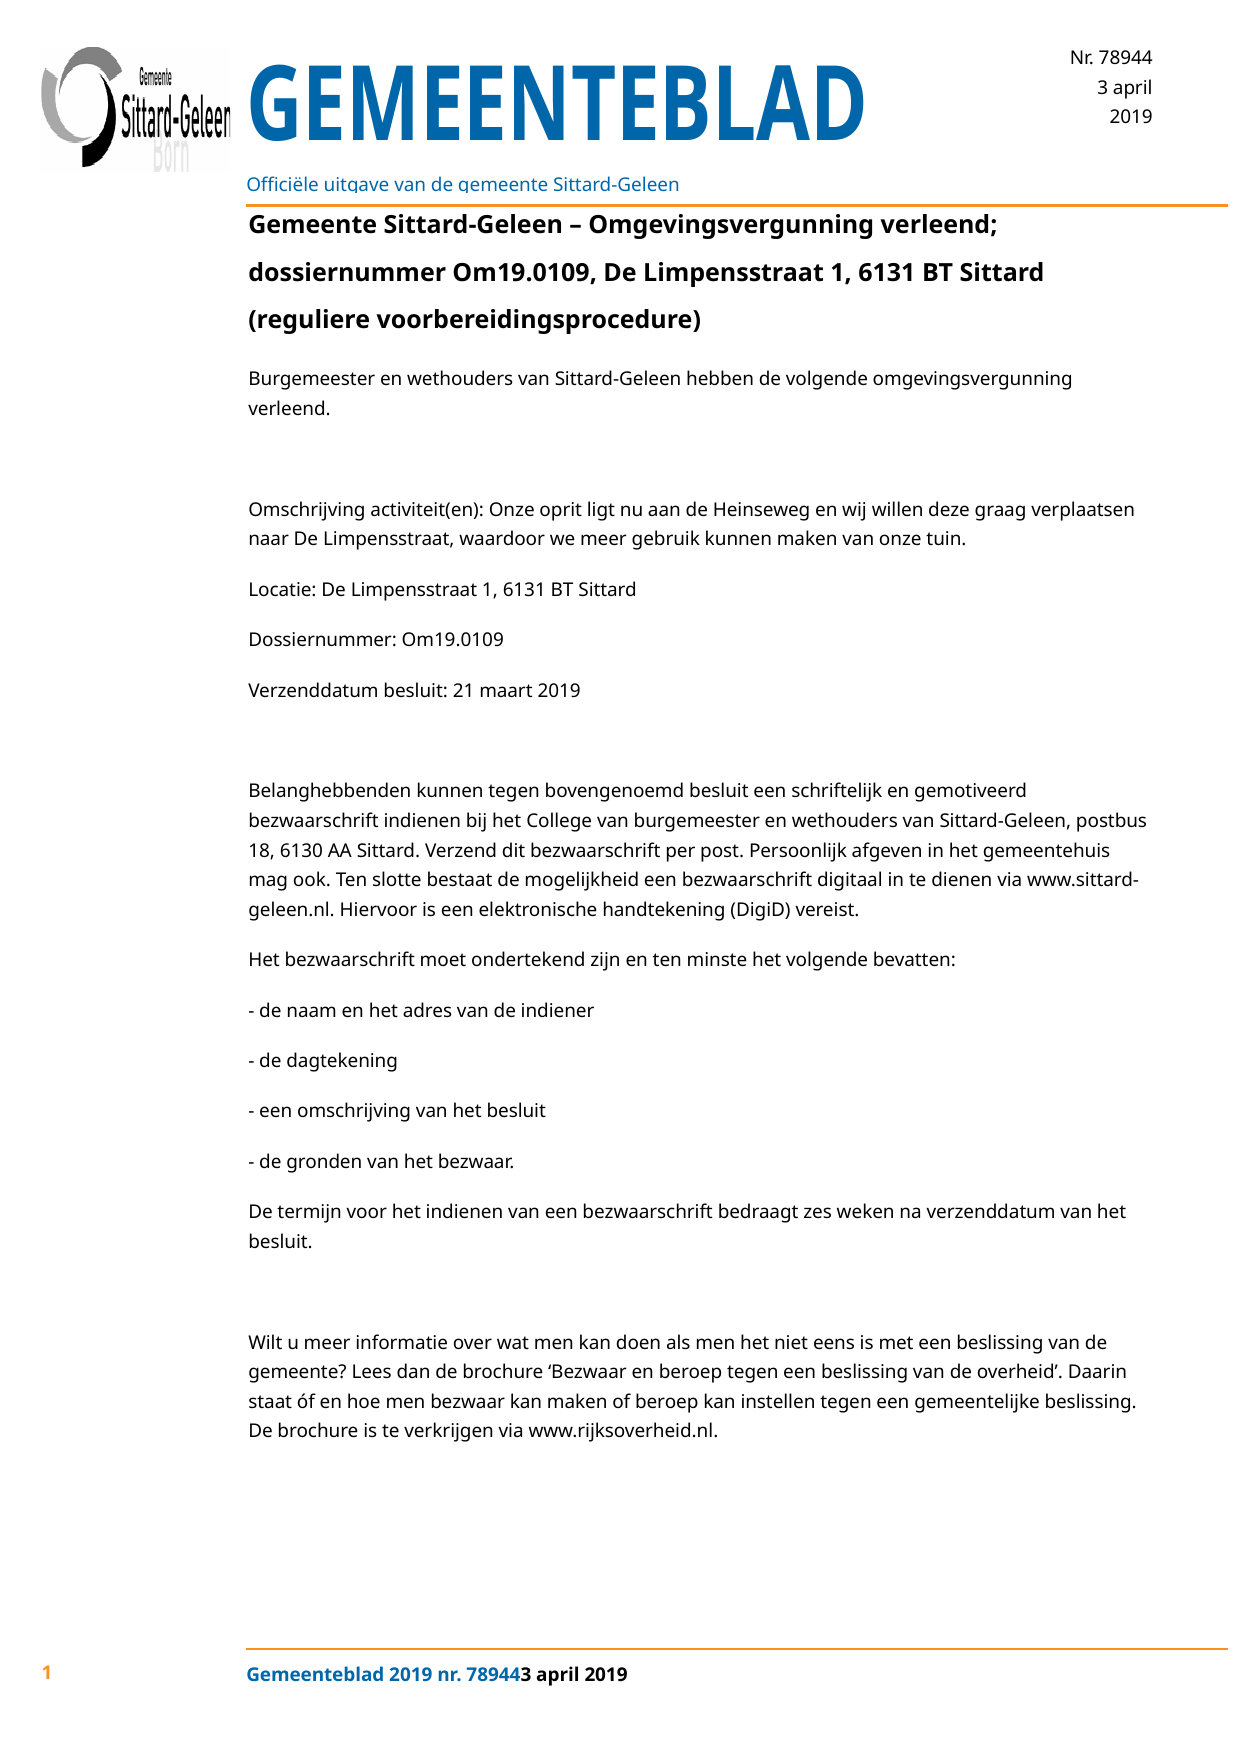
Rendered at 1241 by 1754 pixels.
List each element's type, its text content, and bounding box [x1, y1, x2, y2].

text Omschrijving activiteit(en): Onze oprit ligt nu aan de Heinseweg en wij willen deze graag verplaatsen naar De Limpensstraat, waardoor we meer gebruik kunnen maken van onze tuin. [248, 496, 1152, 551]
picture [41, 47, 231, 172]
text Het bezwaarschrift moet ondertekend zijn en ten minste het volgende bevatten: [248, 946, 1152, 972]
text Locatie: De Limpensstraat 1, 6131 BT Sittard [248, 576, 1152, 602]
text Verzenddatum besluit: 21 maart 2019 [248, 677, 1152, 702]
text - de naam en het adres van de indiener [248, 997, 1152, 1022]
text Belanghebbenden kunnen tegen bovengenoemd besluit een schriftelijk en gemotiveerd bezwaarschrift indienen bij het College van burgemeester en wethouders van Sittard-Geleen, postbus 18, 6130 AA Sittard. Verzend dit bezwaarschrift per post. Persoonlijk afgeven in het gemeentehuis mag ook. Ten slotte bestaat de mogelijkheid een bezwaarschrift digitaal in te dienen via www.sittard-geleen.nl. Hiervoor is een elektronische handtekening (DigiD) vereist. [248, 778, 1152, 922]
text - de gronden van het bezwaar. [248, 1148, 1152, 1174]
text Burgemeester en wethouders van Sittard-Geleen hebben de volgende omgevingsvergunning verleend. [248, 366, 1152, 421]
text Dossiernummer: Om19.0109 [248, 626, 1152, 652]
text - de dagtekening [248, 1047, 1152, 1073]
text De termijn voor het indienen van een bezwaarschrift bedraagt zes weken na verzenddatum van het besluit. [248, 1198, 1152, 1254]
text - een omschrijving van het besluit [248, 1098, 1152, 1123]
text Gemeente Sittard-Geleen – Omgevingsvergunning verleend; dossiernummer Om19.0109, De Limpensstraat 1, 6131 BT Sittard (reguliere voorbereidingsprocedure) [248, 207, 1152, 336]
text Wilt u meer informatie over wat men kan doen als men het niet eens is met een beslissing van de gemeente? Lees dan de brochure ‘Bezwaar en beroep tegen een beslissing van de overheid’. Daarin staat óf en hoe men bezwaar kan maken of beroep kan instellen tegen een gemeentelijke beslissing. De brochure is te verkrijgen via www.rijksoverheid.nl. [248, 1329, 1152, 1443]
